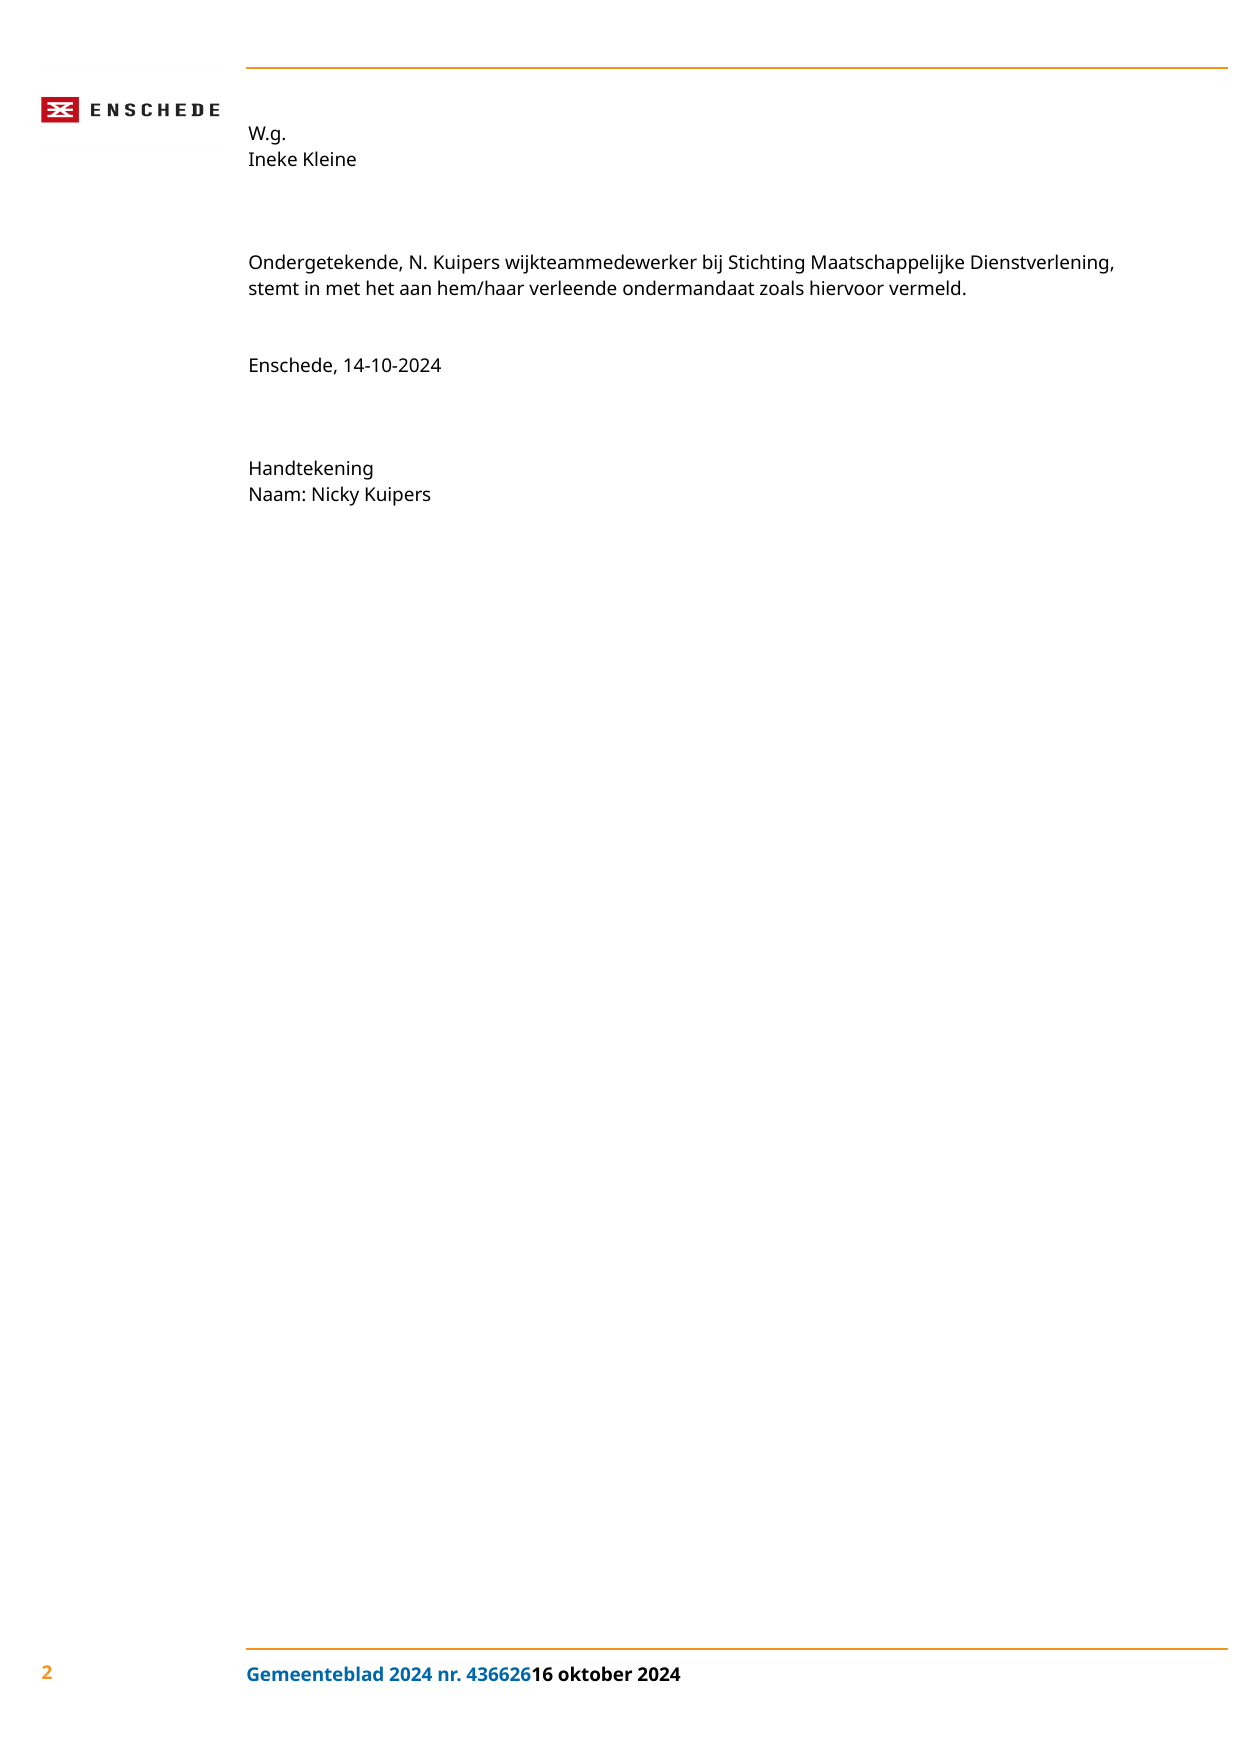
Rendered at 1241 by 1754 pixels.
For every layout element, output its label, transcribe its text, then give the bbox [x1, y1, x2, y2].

picture [41, 47, 231, 172]
text Ondergetekende, N. Kuipers wijkteammedewerker bij Stichting Maatschappelijke Dienstverlening, stemt in met het aan hem/haar verleende ondermandaat zoals hiervoor vermeld. [248, 249, 1152, 301]
text Ineke Kleine [248, 146, 1152, 172]
text Naam: Nicky Kuipers [248, 481, 1152, 506]
text W.g. [248, 121, 1152, 146]
text Handtekening [248, 455, 1152, 481]
text Enschede, 14-10-2024 [248, 352, 1152, 378]
